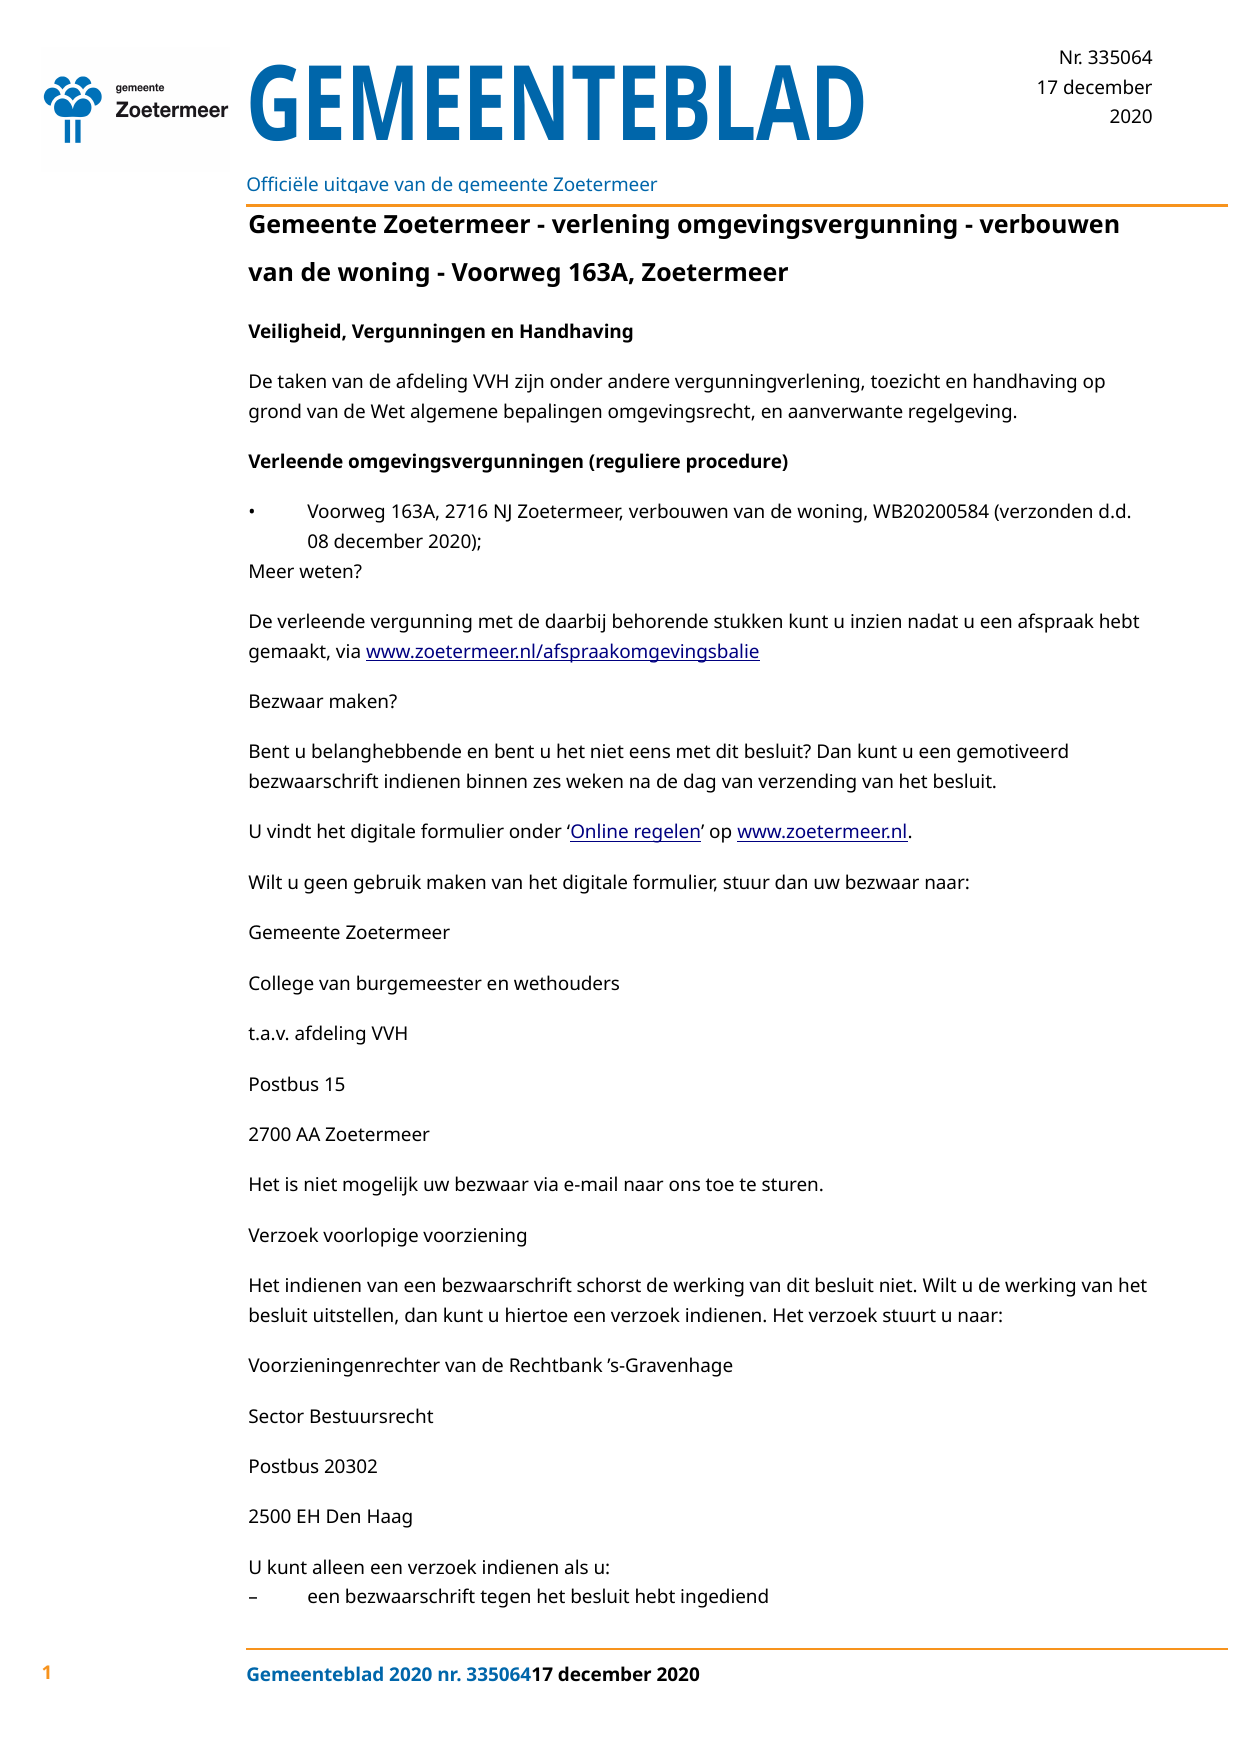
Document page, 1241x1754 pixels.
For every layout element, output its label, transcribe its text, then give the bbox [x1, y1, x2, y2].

text Bezwaar maken? [248, 688, 1152, 714]
text Gemeente Zoetermeer [248, 919, 1152, 945]
list Voorweg 163A, 2716 NJ Zoetermeer, verbouwen van de woning, WB20200584 (verzonden d.d. 08 december 2020); [248, 499, 1152, 554]
text De verleende vergunning met de daarbij behorende stukken kunt u inzien nadat u een afspraak hebt gemaakt, via www.zoetermeer.nl/afspraakomgevingsbalie [248, 608, 1152, 664]
text 2700 AA Zoetermeer [248, 1121, 1152, 1147]
text Het indienen van een bezwaarschrift schorst de werking van dit besluit niet. Wilt u de werking van het besluit uitstellen, dan kunt u hiertoe een verzoek indienen. Het verzoek stuurt u naar: [248, 1272, 1152, 1328]
picture [41, 47, 231, 172]
text Het is niet mogelijk uw bezwaar via e-mail naar ons toe te sturen. [248, 1172, 1152, 1197]
text Bent u belanghebbende en bent u het niet eens met dit besluit? Dan kunt u een gemotiveerd bezwaarschrift indienen binnen zes weken na de dag van verzending van het besluit. [248, 739, 1152, 794]
text Postbus 20302 [248, 1453, 1152, 1479]
text Voorzieningenrechter van de Rechtbank ’s-Gravenhage [248, 1352, 1152, 1378]
text Verzoek voorlopige voorziening [248, 1222, 1152, 1248]
text Postbus 15 [248, 1071, 1152, 1097]
text De taken van de afdeling VVH zijn onder andere vergunningverlening, toezicht en handhaving op grond van de Wet algemene bepalingen omgevingsrecht, en aanverwante regelgeving. [248, 368, 1152, 424]
text U vindt het digitale formulier onder ‘Online regelen’ op www.zoetermeer.nl. [248, 819, 1152, 844]
text Sector Bestuursrecht [248, 1403, 1152, 1429]
text 2500 EH Den Haag [248, 1504, 1152, 1529]
text Wilt u geen gebruik maken van het digitale formulier, stuur dan uw bezwaar naar: [248, 869, 1152, 895]
text U kunt alleen een verzoek indienen als u: [248, 1554, 1152, 1580]
text Meer weten? [248, 558, 1152, 584]
text Veiligheid, Vergunningen en Handhaving [248, 318, 1152, 344]
text Verleende omgevingsvergunningen (reguliere procedure) [248, 448, 1152, 474]
list een bezwaarschrift tegen het besluit hebt ingediend [248, 1584, 1152, 1609]
text College van burgemeester en wethouders [248, 970, 1152, 996]
text Gemeente Zoetermeer - verlening omgevingsvergunning - verbouwen van de woning - Voorweg 163A, Zoetermeer [248, 207, 1152, 288]
text t.a.v. afdeling VVH [248, 1020, 1152, 1046]
